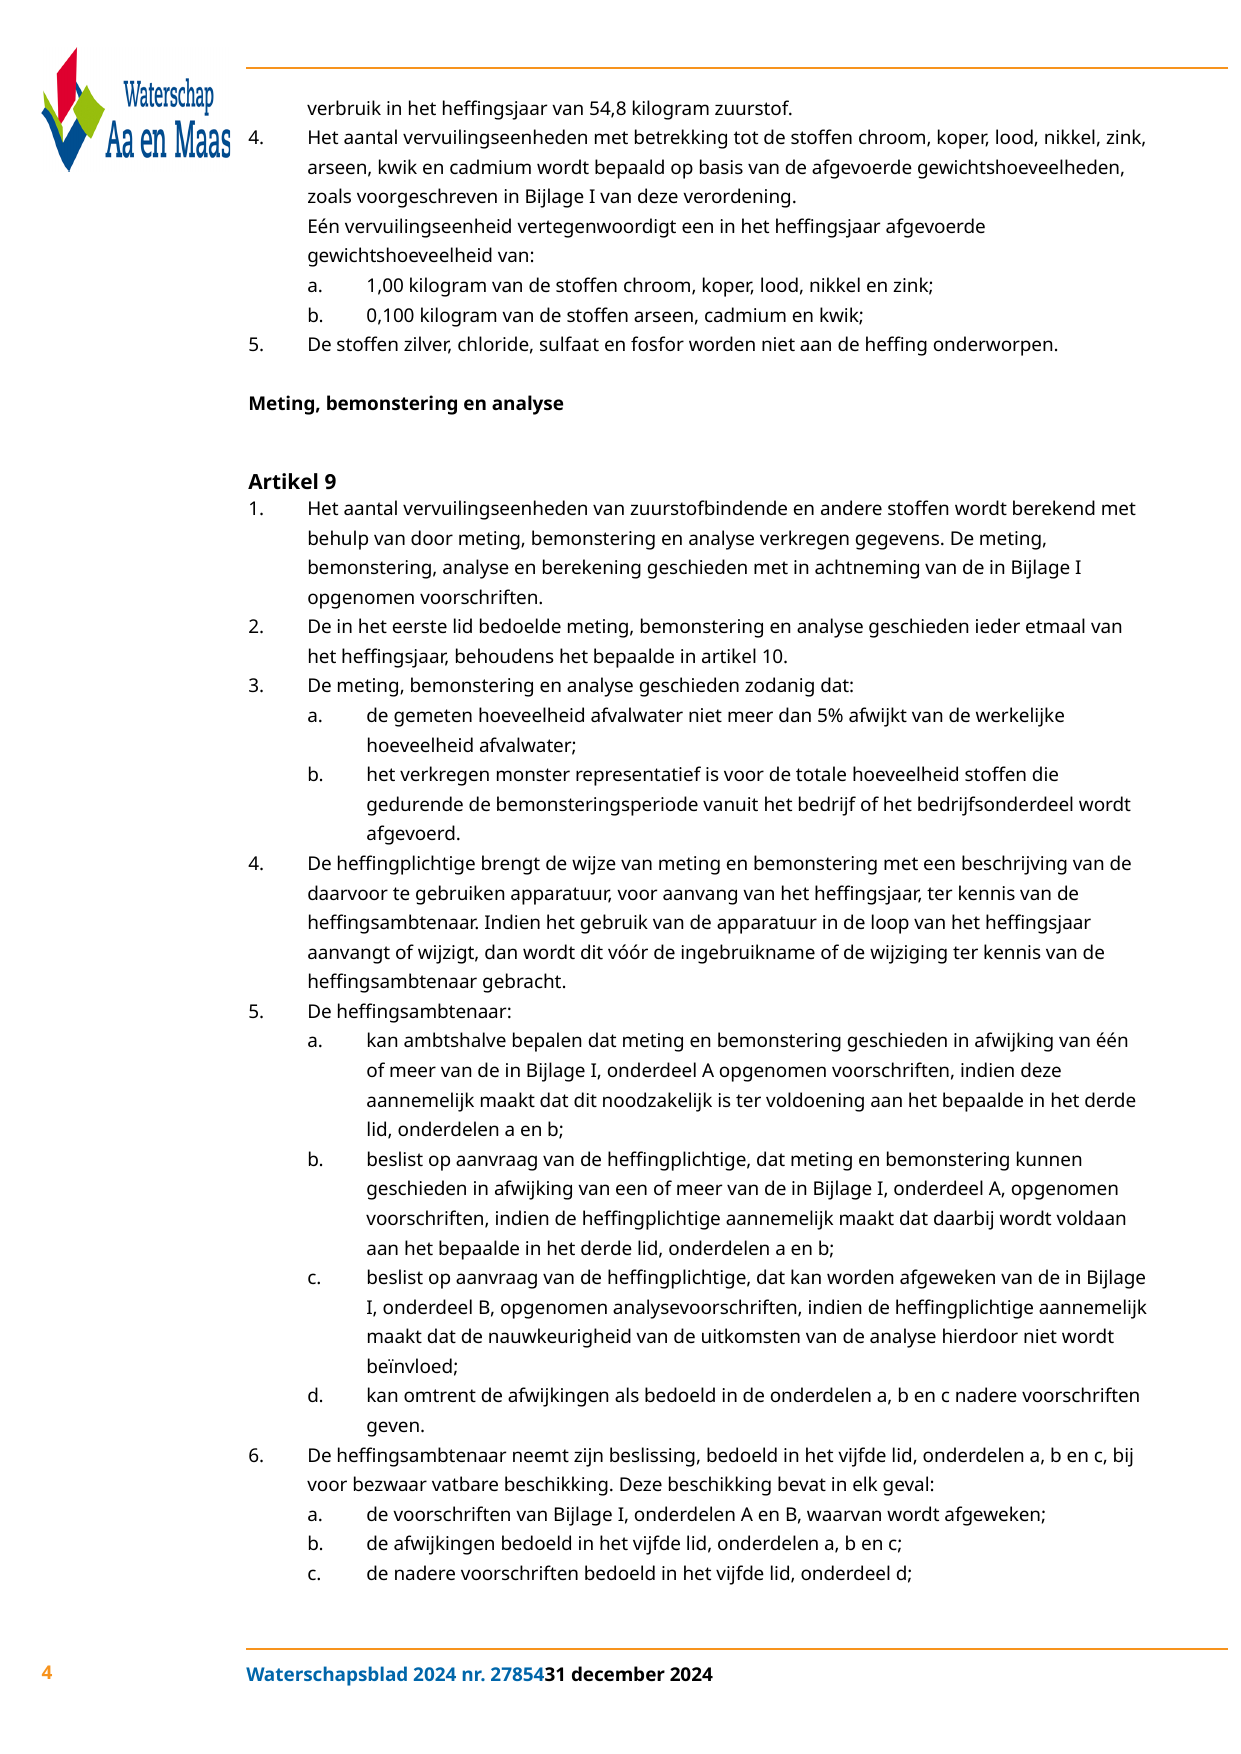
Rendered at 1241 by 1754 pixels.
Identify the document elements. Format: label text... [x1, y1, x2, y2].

list De stoffen zilver, chloride, sulfaat en fosfor worden niet aan de heffing onderworpen. [248, 331, 1152, 357]
list de voorschriften van Bijlage I, onderdelen A en B, waarvan wordt afgeweken; [307, 1501, 1152, 1527]
list verbruik in het heffingsjaar van 54,8 kilogram zuurstof. [248, 95, 1152, 121]
list beslist op aanvraag van de heffingplichtige, dat meting en bemonstering kunnen geschieden in afwijking van een of meer van de in Bijlage I, onderdeel A, opgenomen voorschriften, indien de heffingplichtige aannemelijk maakt dat daarbij wordt voldaan aan het bepaalde in het derde lid, onderdelen a en b; [307, 1146, 1152, 1261]
list Het aantal vervuilingseenheden met betrekking tot de stoffen chroom, koper, lood, nikkel, zink, arseen, kwik en cadmium wordt bepaald op basis van de afgevoerde gewichtshoeveelheden, zoals voorgeschreven in Bijlage I van deze verordening. [248, 124, 1152, 209]
list de nadere voorschriften bedoeld in het vijfde lid, onderdeel d; [307, 1560, 1152, 1586]
picture [41, 47, 231, 172]
text Meting, bemonstering en analyse [248, 391, 1152, 416]
list het verkregen monster representatief is voor de totale hoeveelheid stoffen die gedurende de bemonsteringsperiode vanuit het bedrijf of het bedrijfsonderdeel wordt afgevoerd. [307, 761, 1152, 846]
list De heffingsambtenaar neemt zijn beslissing, bedoeld in het vijfde lid, onderdelen a, b en c, bij voor bezwaar vatbare beschikking. Deze beschikking bevat in elk geval: [248, 1442, 1152, 1497]
list Het aantal vervuilingseenheden van zuurstofbindende en andere stoffen wordt berekend met behulp van door meting, bemonstering en analyse verkregen gegevens. De meting, bemonstering, analyse en berekening geschieden met in achtneming van de in Bijlage I opgenomen voorschriften. [248, 495, 1152, 610]
list Eén vervuilingseenheid vertegenwoordigt een in het heffingsjaar afgevoerde gewichtshoeveelheid van: [248, 213, 1152, 268]
list de gemeten hoeveelheid afvalwater niet meer dan 5% afwijkt van de werkelijke hoeveelheid afvalwater; [307, 702, 1152, 758]
list kan omtrent de afwijkingen als bedoeld in de onderdelen a, b en c nadere voorschriften geven. [307, 1383, 1152, 1438]
list De meting, bemonstering en analyse geschieden zodanig dat: [248, 673, 1152, 698]
list De heffingplichtige brengt de wijze van meting en bemonstering met een beschrijving van de daarvoor te gebruiken apparatuur, voor aanvang van het heffingsjaar, ter kennis van de heffingsambtenaar. Indien het gebruik van de apparatuur in de loop van het heffingsjaar aanvangt of wijzigt, dan wordt dit vóór de ingebruikname of de wijziging ter kennis van de heffingsambtenaar gebracht. [248, 850, 1152, 994]
list kan ambtshalve bepalen dat meting en bemonstering geschieden in afwijking van één of meer van de in Bijlage I, onderdeel A opgenomen voorschriften, indien deze aannemelijk maakt dat dit noodzakelijk is ter voldoening aan het bepaalde in het derde lid, onderdelen a en b; [307, 1028, 1152, 1142]
list beslist op aanvraag van de heffingplichtige, dat kan worden afgeweken van de in Bijlage I, onderdeel B, opgenomen analysevoorschriften, indien de heffingplichtige aannemelijk maakt dat de nauwkeurigheid van de uitkomsten van de analyse hierdoor niet wordt beïnvloed; [307, 1264, 1152, 1379]
list 1,00 kilogram van de stoffen chroom, koper, lood, nikkel en zink; [307, 272, 1152, 298]
list De in het eerste lid bedoelde meting, bemonstering en analyse geschieden ieder etmaal van het heffingsjaar, behoudens het bepaalde in artikel 10. [248, 613, 1152, 669]
list 0,100 kilogram van de stoffen arseen, cadmium en kwik; [307, 302, 1152, 328]
text Artikel 9 [248, 467, 1152, 495]
list De heffingsambtenaar: [248, 998, 1152, 1024]
list de afwijkingen bedoeld in het vijfde lid, onderdelen a, b en c; [307, 1531, 1152, 1556]
